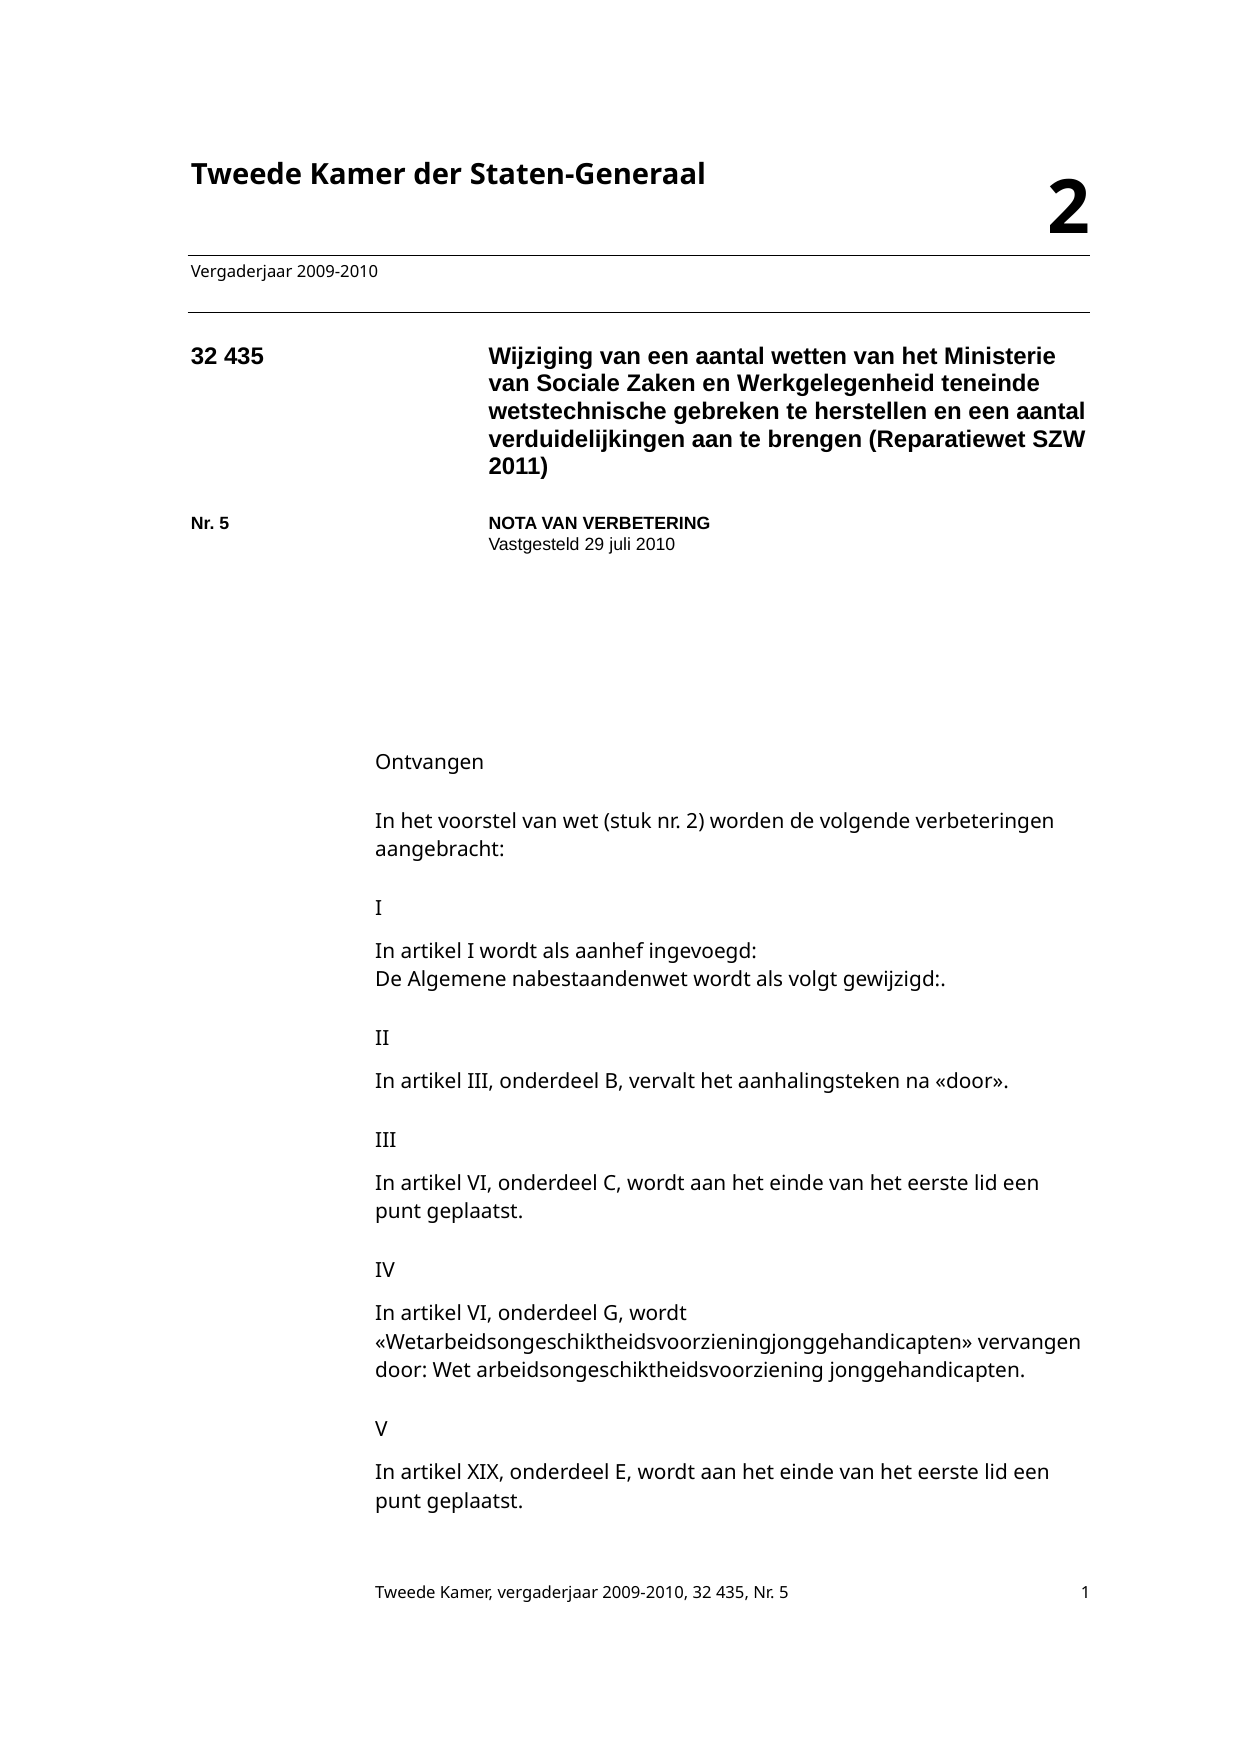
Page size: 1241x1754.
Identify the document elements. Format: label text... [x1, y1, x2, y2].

table_cell [485, 313, 1090, 339]
table_header 2 [910, 150, 1090, 255]
text II [375, 1023, 1090, 1051]
table_header Tweede Kamer der Staten-Generaal [188, 150, 909, 255]
text I [375, 893, 1090, 921]
table_cell 32 435 [188, 339, 485, 510]
text III [375, 1125, 1090, 1153]
text In artikel I wordt als aanhef ingevoegd: [375, 936, 1090, 964]
table_cell Nr. 5 [188, 510, 485, 629]
table_cell Vergaderjaar 2009-2010 [188, 256, 485, 312]
table_cell NOTA VAN VERBETERING Vastgesteld 29 juli 2010 [485, 510, 1090, 629]
text De Algemene nabestaandenwet wordt als volgt gewijzigd:. [375, 964, 1090, 993]
table_cell [188, 313, 485, 339]
table_cell [485, 256, 1090, 312]
text In artikel III, onderdeel B, vervalt het aanhalingsteken na «door». [375, 1066, 1090, 1095]
text In artikel XIX, onderdeel E, wordt aan het einde van het eerste lid een punt geplaatst. [375, 1457, 1090, 1514]
table_cell Wijziging van een aantal wetten van het Ministerie van Sociale Zaken en Werkgelegenheid teneinde wetstechnische gebreken te herstellen en een aantal verduidelijkingen aan te brengen (Reparatiewet SZW 2011) [485, 339, 1090, 510]
text IV [375, 1255, 1090, 1283]
text In artikel VI, onderdeel C, wordt aan het einde van het eerste lid een punt geplaatst. [375, 1168, 1090, 1225]
text V [375, 1414, 1090, 1442]
text In artikel VI, onderdeel G, wordt «Wetarbeidsongeschiktheidsvoorzieningjonggehandicapten» vervangen door: Wet arbeidsongeschiktheidsvoorziening jonggehandicapten. [375, 1298, 1090, 1384]
text In het voorstel van wet (stuk nr. 2) worden de volgende verbeteringen aangebracht: [375, 806, 1090, 863]
text Ontvangen [375, 747, 1090, 776]
